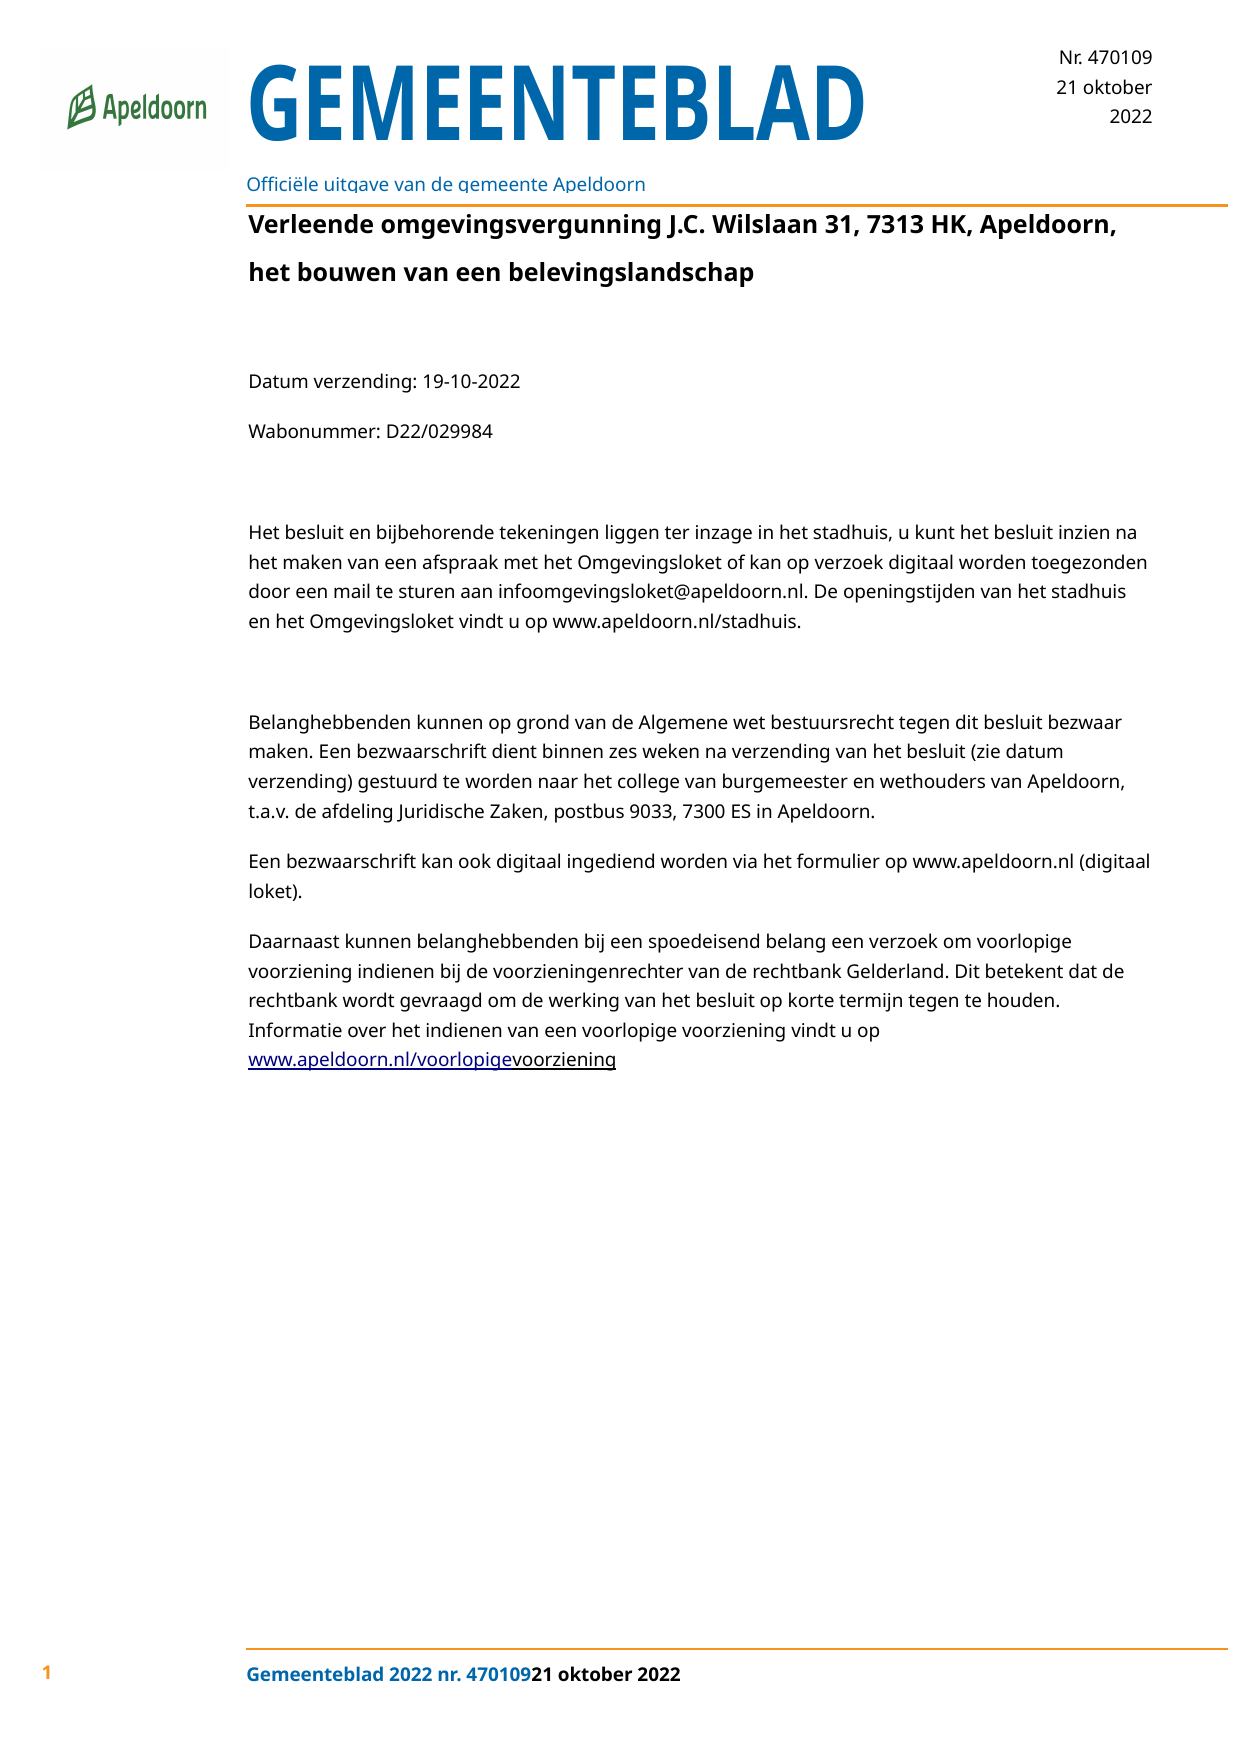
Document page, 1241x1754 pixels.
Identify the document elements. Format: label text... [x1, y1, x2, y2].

text Verleende omgevingsvergunning J.C. Wilslaan 31, 7313 HK, Apeldoorn, het bouwen van een belevingslandschap [248, 207, 1152, 288]
text Het besluit en bijbehorende tekeningen liggen ter inzage in het stadhuis, u kunt het besluit inzien na het maken van een afspraak met het Omgevingsloket of kan op verzoek digitaal worden toegezonden door een mail te sturen aan infoomgevingsloket@apeldoorn.nl. De openingstijden van het stadhuis en het Omgevingsloket vindt u op www.apeldoorn.nl/stadhuis. [248, 519, 1152, 634]
text Wabonummer: D22/029984 [248, 419, 1152, 444]
text Een bezwaarschrift kan ook digitaal ingediend worden via het formulier op www.apeldoorn.nl (digitaal loket). [248, 848, 1152, 904]
text Datum verzending: 19-10-2022 [248, 368, 1152, 394]
picture [41, 47, 231, 172]
text Daarnaast kunnen belanghebbenden bij een spoedeisend belang een verzoek om voorlopige voorziening indienen bij de voorzieningenrechter van de rechtbank Gelderland. Dit betekent dat de rechtbank wordt gevraagd om de werking van het besluit op korte termijn tegen te houden. Informatie over het indienen van een voorlopige voorziening vindt u op www.apeldoorn.nl/voorlopigevoorziening [248, 928, 1152, 1072]
text Belanghebbenden kunnen op grond van de Algemene wet bestuursrecht tegen dit besluit bezwaar maken. Een bezwaarschrift dient binnen zes weken na verzending van het besluit (zie datum verzending) gestuurd te worden naar het college van burgemeester en wethouders van Apeldoorn, t.a.v. de afdeling Juridische Zaken, postbus 9033, 7300 ES in Apeldoorn. [248, 709, 1152, 824]
